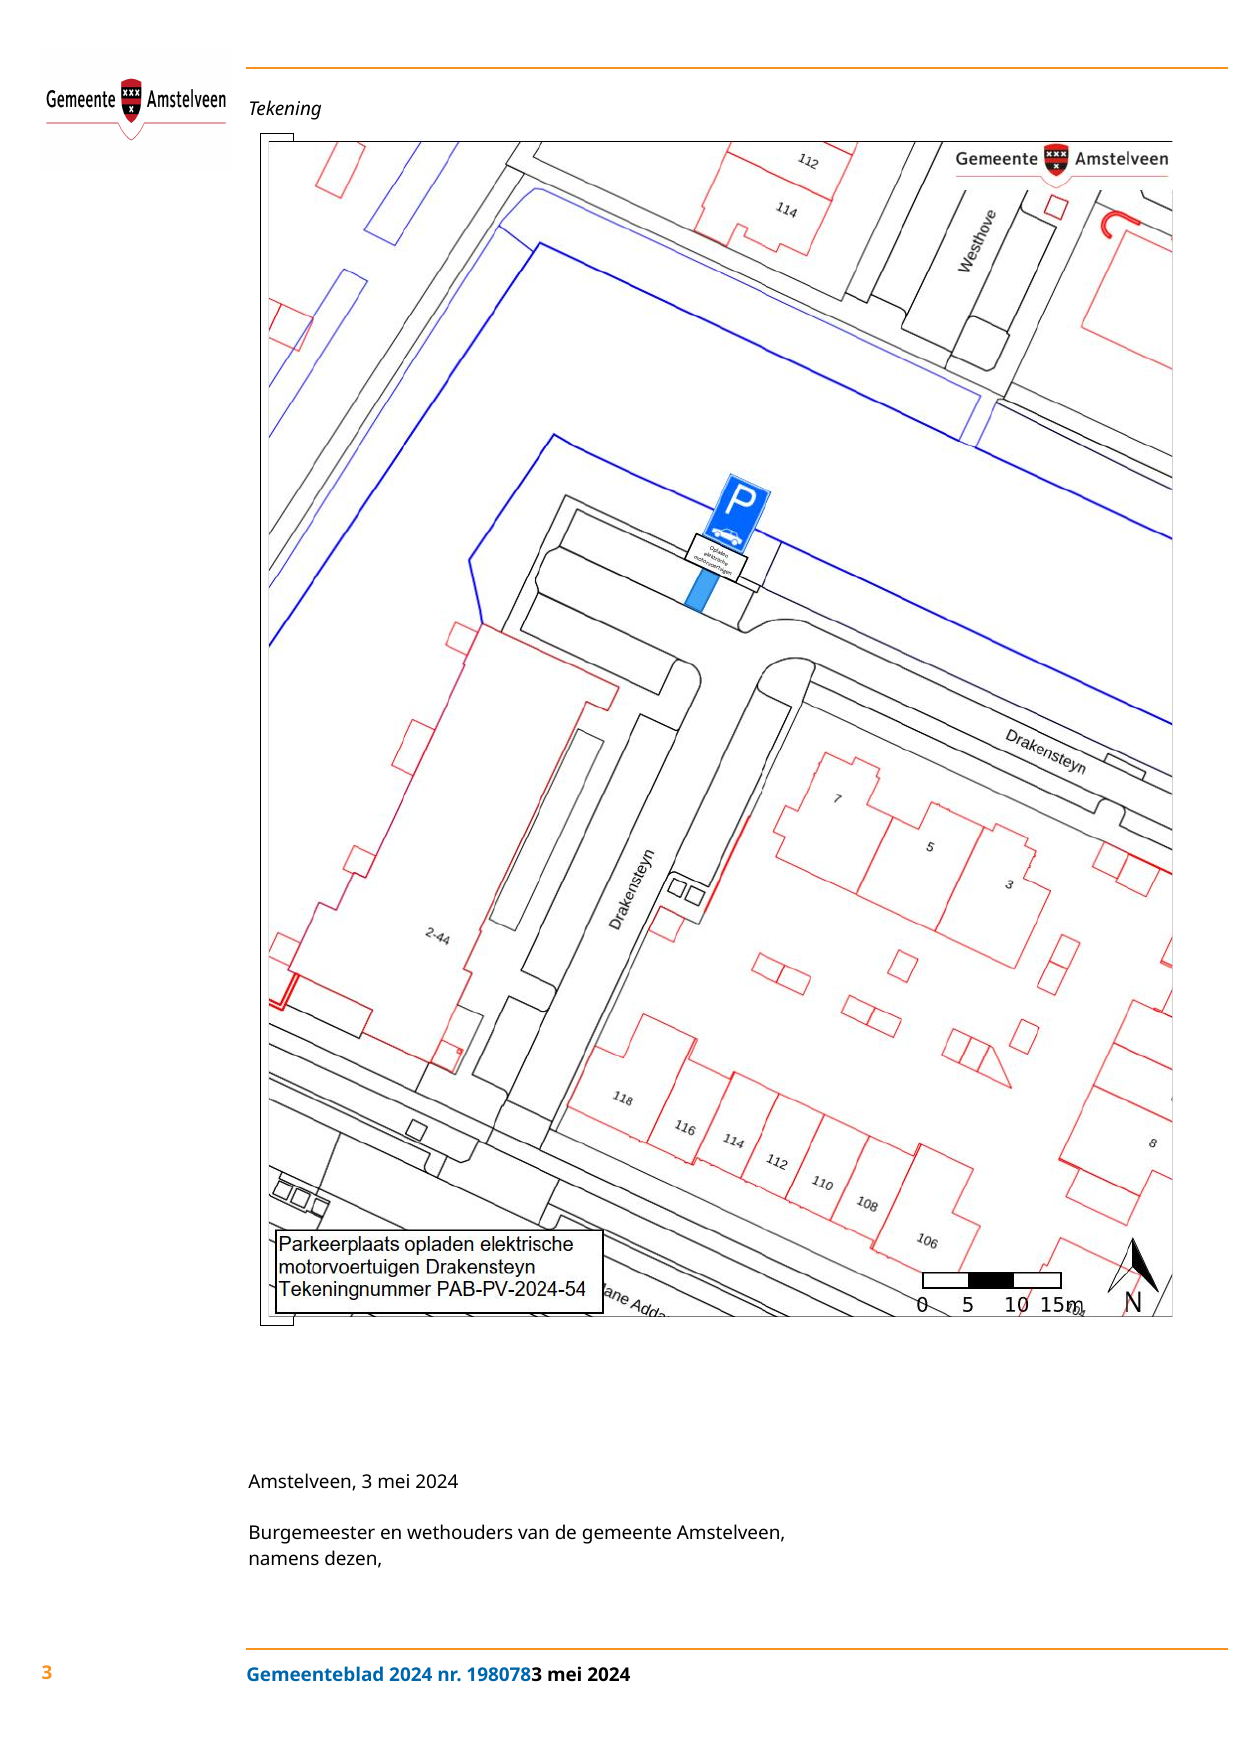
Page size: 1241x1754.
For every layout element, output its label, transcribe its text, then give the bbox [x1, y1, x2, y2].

text Burgemeester en wethouders van de gemeente Amstelveen, [248, 1519, 1152, 1545]
picture [41, 47, 231, 172]
picture [268, 141, 1173, 1317]
text Amstelveen, 3 mei 2024 [248, 1468, 1152, 1494]
text namens dezen, [248, 1545, 1152, 1571]
text Tekening [248, 95, 1152, 121]
